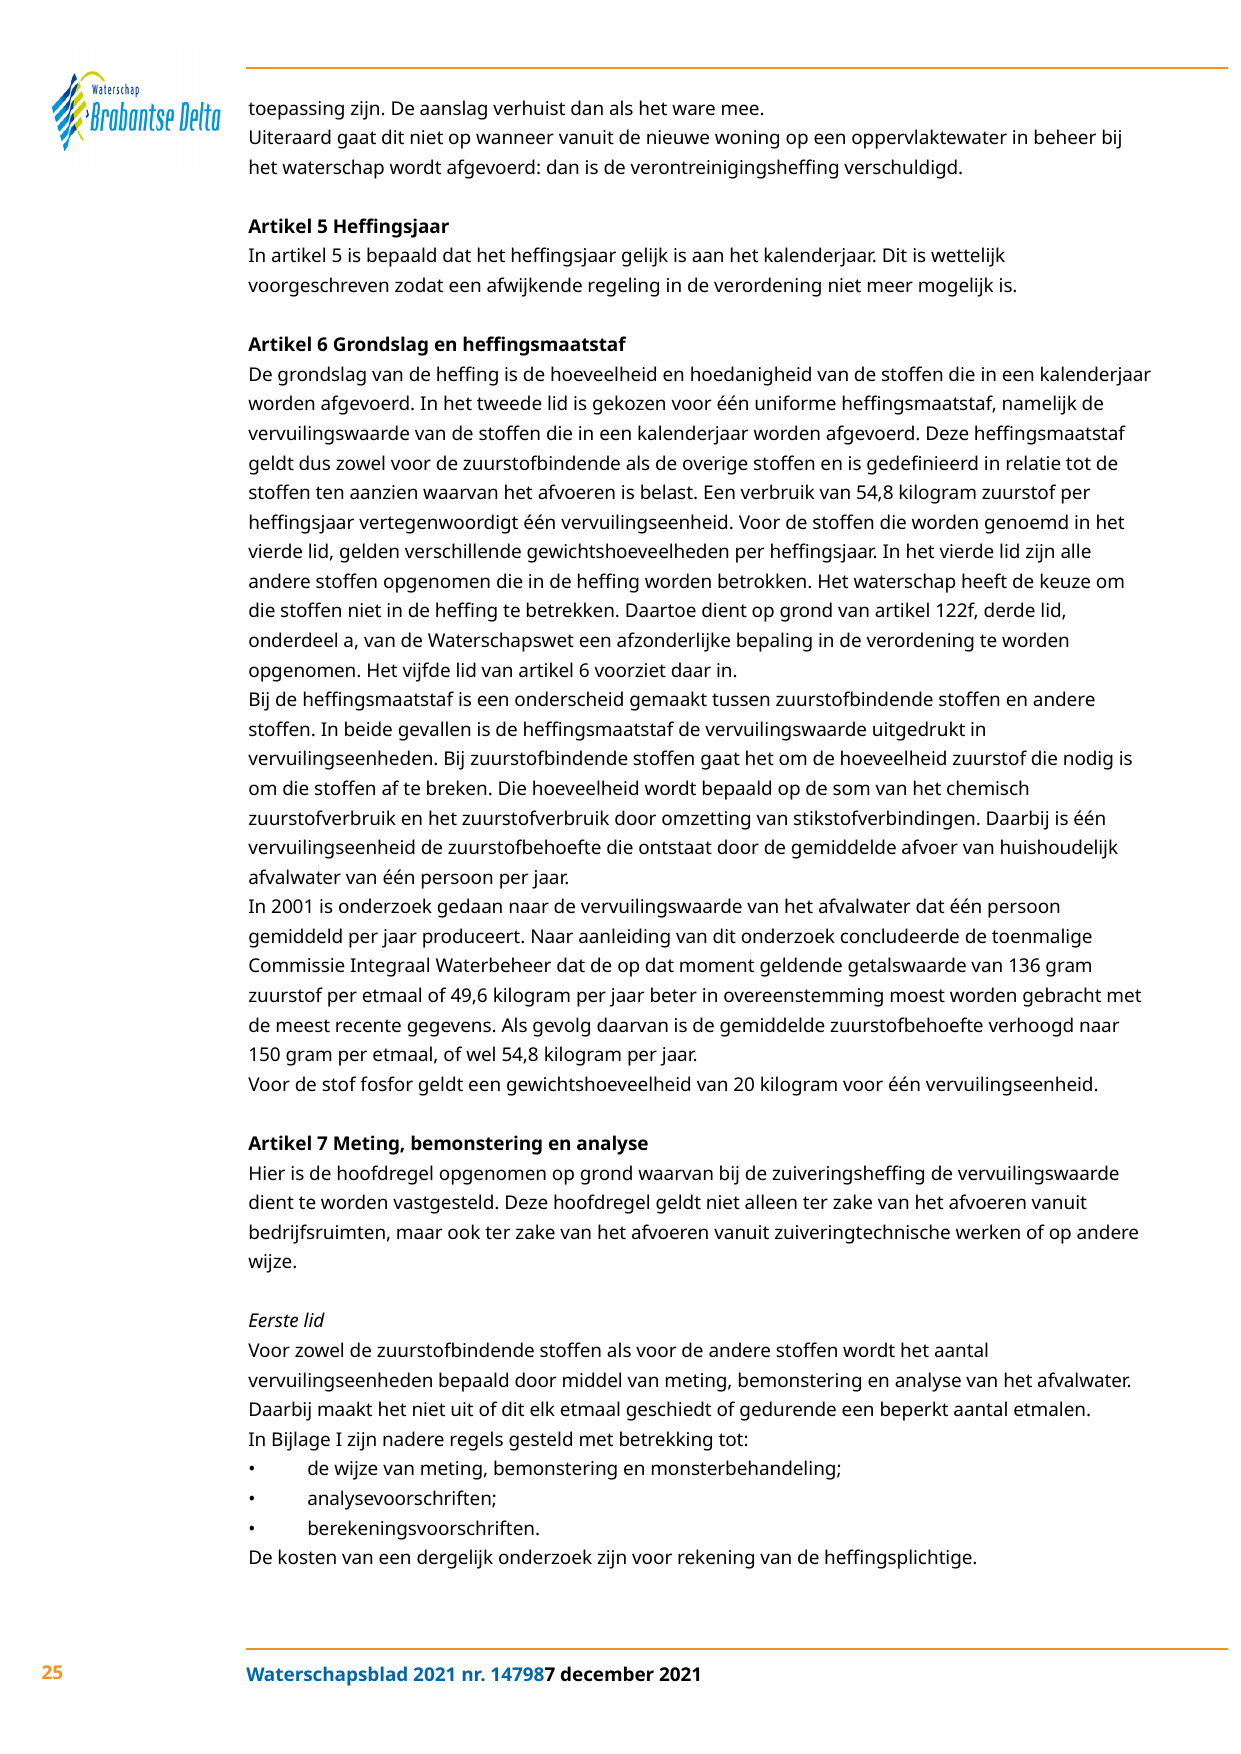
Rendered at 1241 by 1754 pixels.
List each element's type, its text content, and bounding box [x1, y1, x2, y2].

text De grondslag van de heffing is de hoeveelheid en hoedanigheid van de stoffen die in een kalenderjaar worden afgevoerd. In het tweede lid is gekozen voor één uniforme heffingsmaatstaf, namelijk de vervuilingswaarde van de stoffen die in een kalenderjaar worden afgevoerd. Deze heffingsmaatstaf geldt dus zowel voor de zuurstofbindende als de overige stoffen en is gedefinieerd in relatie tot de stoffen ten aanzien waarvan het afvoeren is belast. Een verbruik van 54,8 kilogram zuurstof per heffingsjaar vertegenwoordigt één vervuilingseenheid. Voor de stoffen die worden genoemd in het vierde lid, gelden verschillende gewichtshoeveelheden per heffingsjaar. In het vierde lid zijn alle andere stoffen opgenomen die in de heffing worden betrokken. Het waterschap heeft de keuze om die stoffen niet in de heffing te betrekken. Daartoe dient op grond van artikel 122f, derde lid, onderdeel a, van de Waterschapswet een afzonderlijke bepaling in de verordening te worden opgenomen. Het vijfde lid van artikel 6 voorziet daar in. [248, 361, 1152, 683]
text In artikel 5 is bepaald dat het heffingsjaar gelijk is aan het kalenderjaar. Dit is wettelijk voorgeschreven zodat een afwijkende regeling in de verordening niet meer mogelijk is. [248, 243, 1152, 298]
list berekeningsvoorschriften. [248, 1515, 1152, 1541]
text Eerste lid [248, 1308, 1152, 1333]
text In 2001 is onderzoek gedaan naar de vervuilingswaarde van het afvalwater dat één persoon gemiddeld per jaar produceert. Naar aanleiding van dit onderzoek concludeerde de toenmalige Commissie Integraal Waterbeheer dat de op dat moment geldende getalswaarde van 136 gram zuurstof per etmaal of 49,6 kilogram per jaar beter in overeenstemming moest worden gebracht met de meest recente gegevens. Als gevolg daarvan is de gemiddelde zuurstofbehoefte verhoogd naar 150 gram per etmaal, of wel 54,8 kilogram per jaar. [248, 893, 1152, 1067]
list de wijze van meting, bemonstering en monsterbehandeling; [248, 1456, 1152, 1481]
text De kosten van een dergelijk onderzoek zijn voor rekening van de heffingsplichtige. [248, 1544, 1152, 1570]
picture [41, 47, 231, 172]
text Uiteraard gaat dit niet op wanneer vanuit de nieuwe woning op een oppervlaktewater in beheer bij het waterschap wordt afgevoerd: dan is de verontreinigingsheffing verschuldigd. [248, 124, 1152, 180]
text Artikel 6 Grondslag en heffingsmaatstaf [248, 331, 1152, 357]
list analysevoorschriften; [248, 1485, 1152, 1511]
text Hier is de hoofdregel opgenomen op grond waarvan bij de zuiveringsheffing de vervuilingswaarde dient te worden vastgesteld. Deze hoofdregel geldt niet alleen ter zake van het afvoeren vanuit bedrijfsruimten, maar ook ter zake van het afvoeren vanuit zuiveringtechnische werken of op andere wijze. [248, 1160, 1152, 1274]
text In Bijlage I zijn nadere regels gesteld met betrekking tot: [248, 1426, 1152, 1452]
text Artikel 7 Meting, bemonstering en analyse [248, 1130, 1152, 1156]
text Bij de heffingsmaatstaf is een onderscheid gemaakt tussen zuurstofbindende stoffen en andere stoffen. In beide gevallen is de heffingsmaatstaf de vervuilingswaarde uitgedrukt in vervuilingseenheden. Bij zuurstofbindende stoffen gaat het om de hoeveelheid zuurstof die nodig is om die stoffen af te breken. Die hoeveelheid wordt bepaald op de som van het chemisch zuurstofverbruik en het zuurstofverbruik door omzetting van stikstofverbindingen. Daarbij is één vervuilingseenheid de zuurstofbehoefte die ontstaat door de gemiddelde afvoer van huishoudelijk afvalwater van één persoon per jaar. [248, 686, 1152, 890]
text Voor zowel de zuurstofbindende stoffen als voor de andere stoffen wordt het aantal vervuilingseenheden bepaald door middel van meting, bemonstering en analyse van het afvalwater. Daarbij maakt het niet uit of dit elk etmaal geschiedt of gedurende een beperkt aantal etmalen. [248, 1337, 1152, 1422]
text toepassing zijn. De aanslag verhuist dan als het ware mee. [248, 95, 1152, 121]
text Artikel 5 Heffingsjaar [248, 213, 1152, 239]
text Voor de stof fosfor geldt een gewichtshoeveelheid van 20 kilogram voor één vervuilingseenheid. [248, 1071, 1152, 1097]
